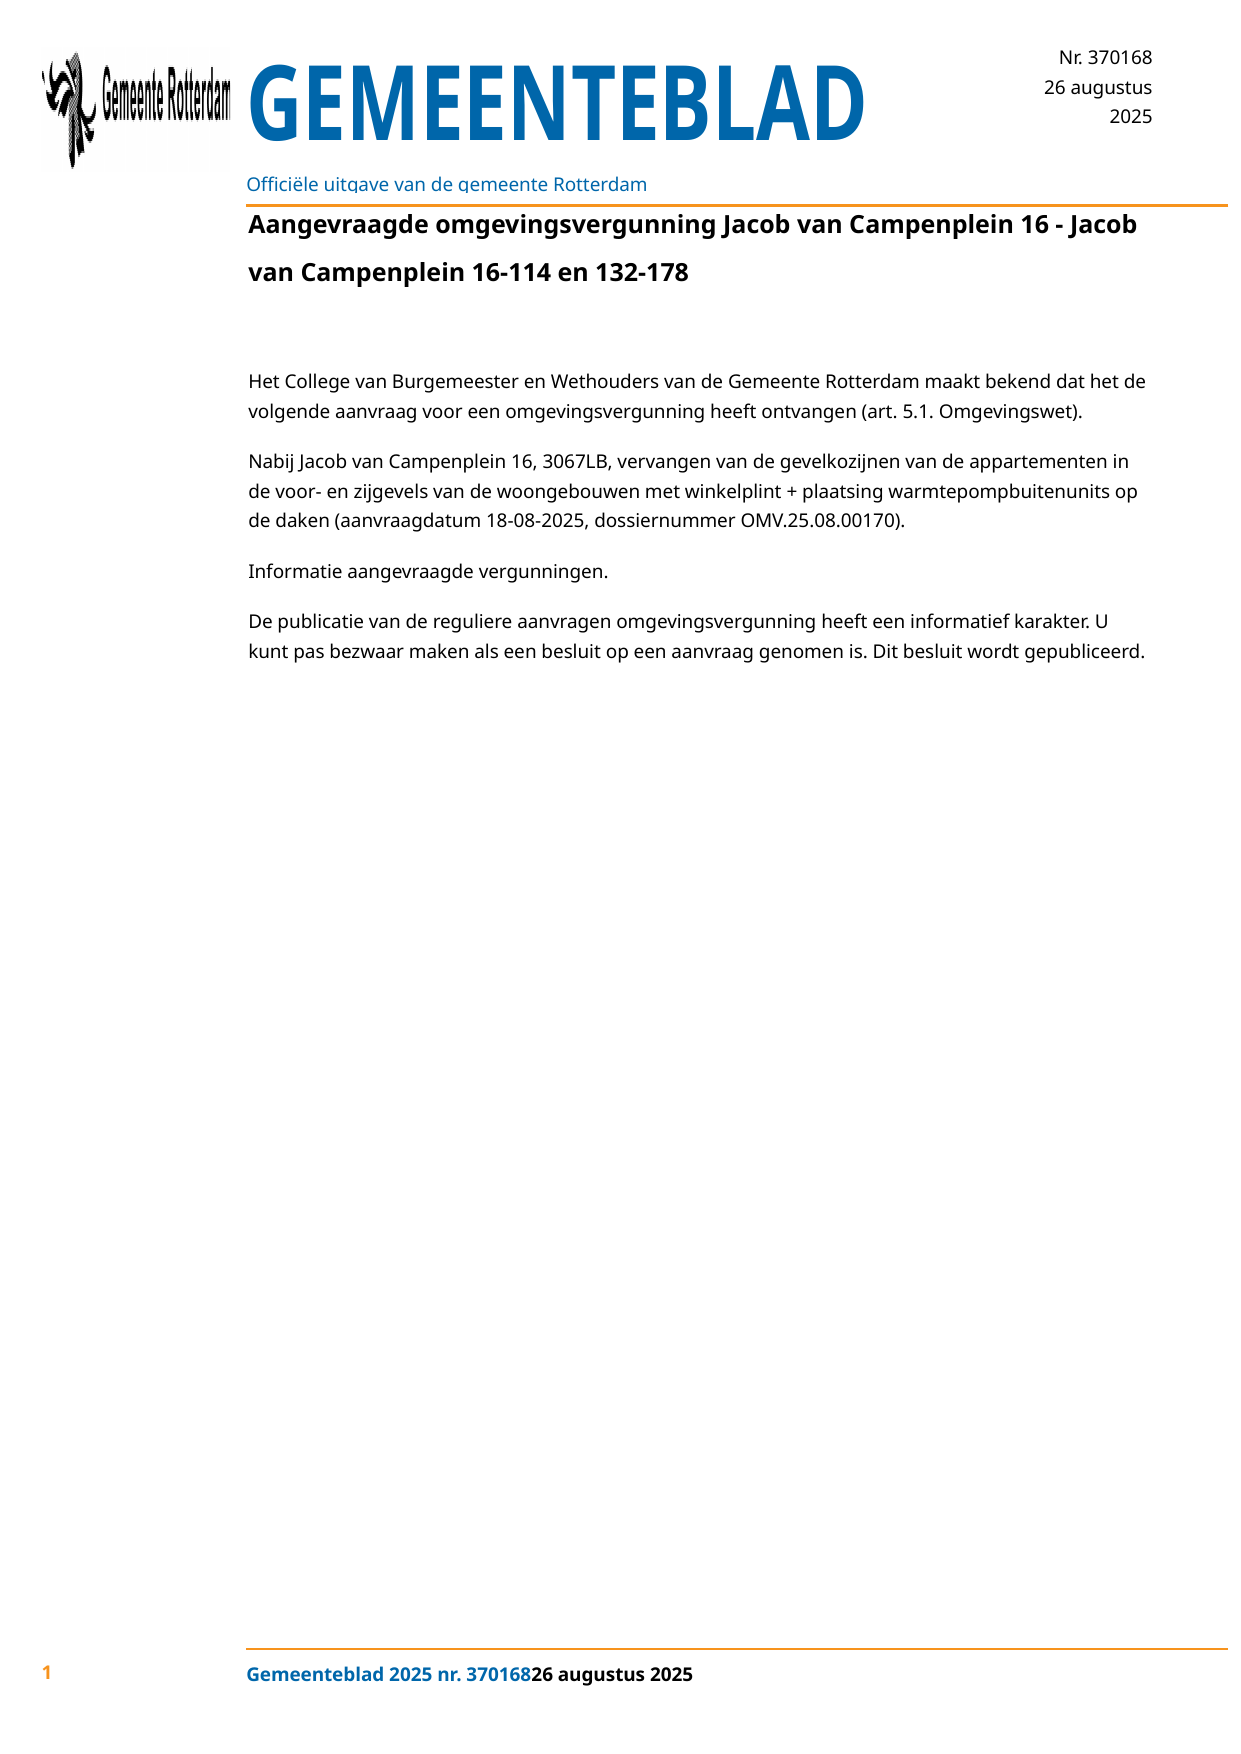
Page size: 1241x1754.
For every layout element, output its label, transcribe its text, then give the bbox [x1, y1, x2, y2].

text Informatie aangevraagde vergunningen. [248, 558, 1152, 584]
text Nabij Jacob van Campenplein 16, 3067LB, vervangen van de gevelkozijnen van de appartementen in de voor- en zijgevels van de woongebouwen met winkelplint + plaatsing warmtepompbuitenunits op de daken (aanvraagdatum 18-08-2025, dossiernummer OMV.25.08.00170). [248, 448, 1152, 533]
picture [41, 47, 231, 172]
text Aangevraagde omgevingsvergunning Jacob van Campenplein 16 - Jacob van Campenplein 16-114 en 132-178 [248, 207, 1152, 288]
text De publicatie van de reguliere aanvragen omgevingsvergunning heeft een informatief karakter. U kunt pas bezwaar maken als een besluit op een aanvraag genomen is. Dit besluit wordt gepubliceerd. [248, 608, 1152, 664]
text Het College van Burgemeester en Wethouders van de Gemeente Rotterdam maakt bekend dat het de volgende aanvraag voor een omgevingsvergunning heeft ontvangen (art. 5.1. Omgevingswet). [248, 368, 1152, 424]
